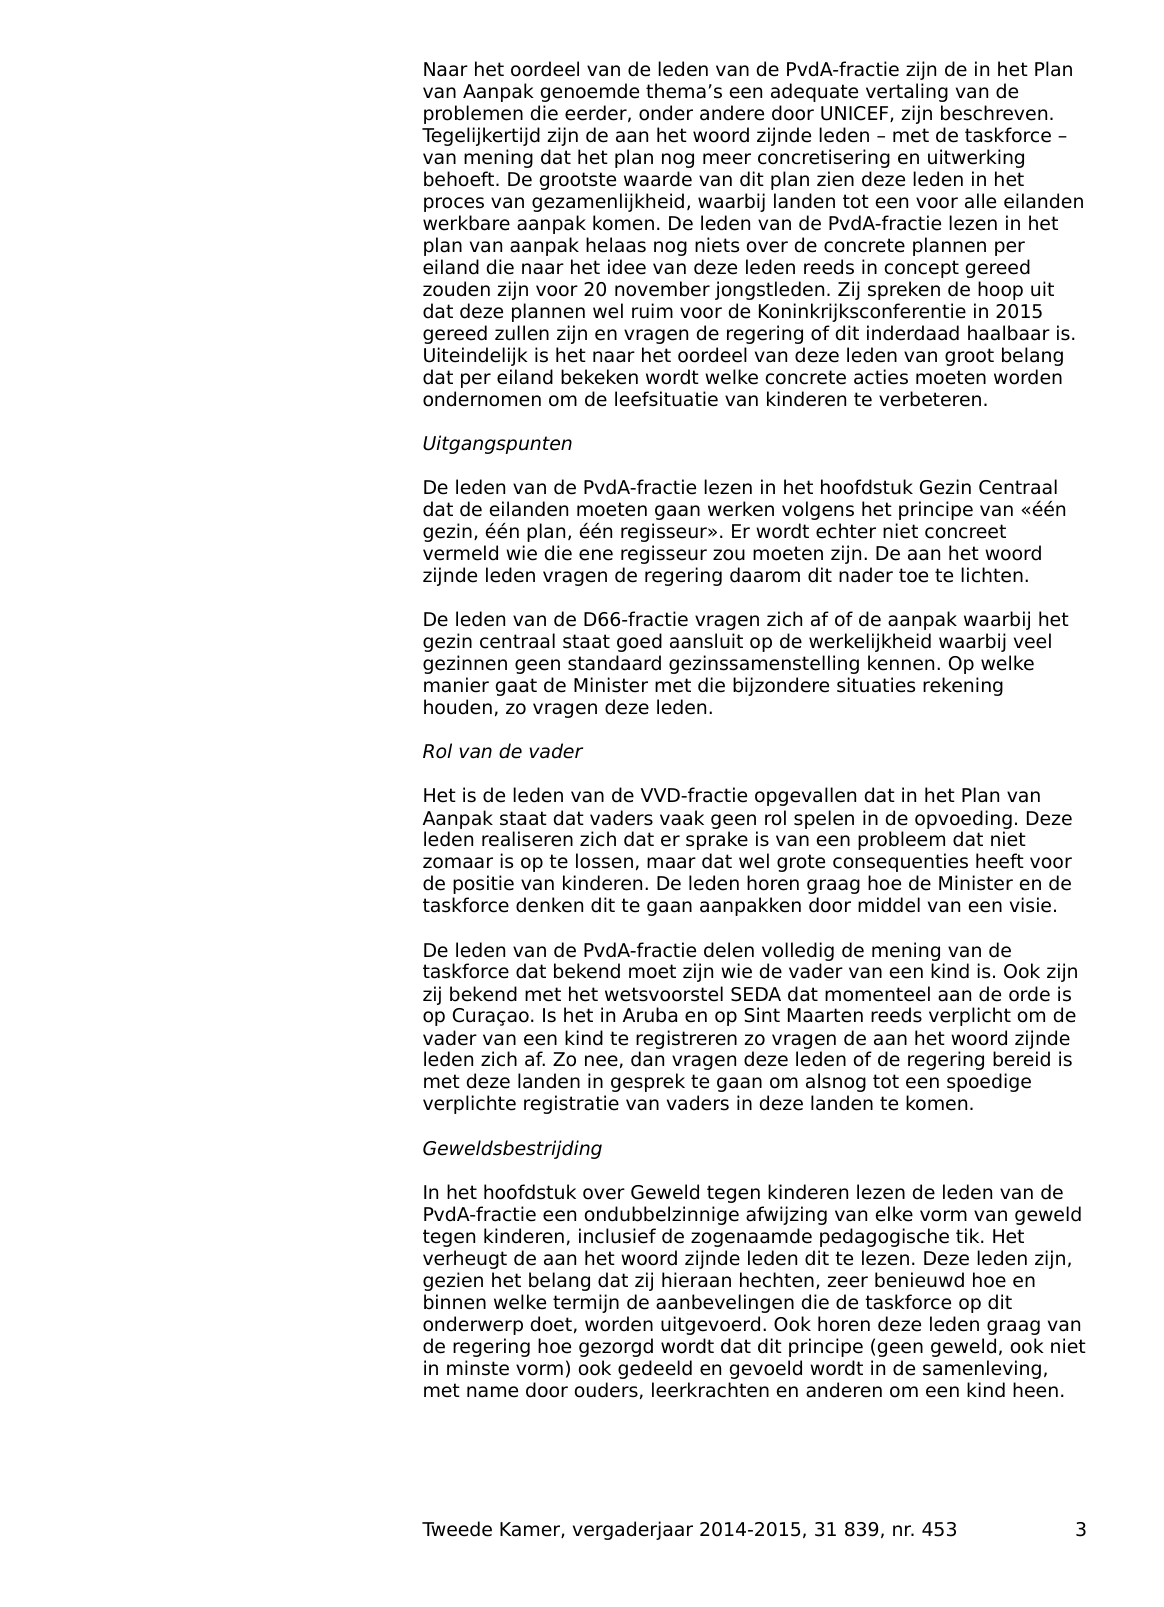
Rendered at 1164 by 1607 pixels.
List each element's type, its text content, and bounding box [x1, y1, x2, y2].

text De leden van de PvdA-fractie lezen in het hoofdstuk Gezin Centraal dat de eilanden moeten gaan werken volgens het principe van «één gezin, één plan, één regisseur». Er wordt echter niet concreet vermeld wie die ene regisseur zou moeten zijn. De aan het woord zijnde leden vragen de regering daarom dit nader toe te lichten. [422, 477, 1087, 587]
text Het is de leden van de VVD-fractie opgevallen dat in het Plan van Aanpak staat dat vaders vaak geen rol spelen in de opvoeding. Deze leden realiseren zich dat er sprake is van een probleem dat niet zomaar is op te lossen, maar dat wel grote consequenties heeft voor de positie van kinderen. De leden horen graag hoe de Minister en de taskforce denken dit te gaan aanpakken door middel van een visie. [422, 785, 1087, 917]
subtitle Rol van de vader [422, 741, 1087, 763]
subtitle Uitgangspunten [422, 433, 1087, 455]
text In het hoofdstuk over Geweld tegen kinderen lezen de leden van de PvdA-fractie een ondubbelzinnige afwijzing van elke vorm van geweld tegen kinderen, inclusief de zogenaamde pedagogische tik. Het verheugt de aan het woord zijnde leden dit te lezen. Deze leden zijn, gezien het belang dat zij hieraan hechten, zeer benieuwd hoe en binnen welke termijn de aanbevelingen die de taskforce op dit onderwerp doet, worden uitgevoerd. Ook horen deze leden graag van de regering hoe gezorgd wordt dat dit principe (geen geweld, ook niet in minste vorm) ook gedeeld en gevoeld wordt in de samenleving, met name door ouders, leerkrachten en anderen om een kind heen. [422, 1182, 1087, 1401]
subtitle Geweldsbestrijding [422, 1137, 1087, 1159]
text De leden van de PvdA-fractie delen volledig de mening van de taskforce dat bekend moet zijn wie de vader van een kind is. Ook zijn zij bekend met het wetsvoorstel SEDA dat momenteel aan de orde is op Curaçao. Is het in Aruba en op Sint Maarten reeds verplicht om de vader van een kind te registreren zo vragen de aan het woord zijnde leden zich af. Zo nee, dan vragen deze leden of de regering bereid is met deze landen in gesprek te gaan om alsnog tot een spoedige verplichte registratie van vaders in deze landen te komen. [422, 939, 1087, 1115]
text Naar het oordeel van de leden van de PvdA-fractie zijn de in het Plan van Aanpak genoemde thema’s een adequate vertaling van de problemen die eerder, onder andere door UNICEF, zijn beschreven. Tegelijkertijd zijn de aan het woord zijnde leden – met de taskforce – van mening dat het plan nog meer concretisering en uitwerking behoeft. De grootste waarde van dit plan zien deze leden in het proces van gezamenlijkheid, waarbij landen tot een voor alle eilanden werkbare aanpak komen. De leden van de PvdA-fractie lezen in het plan van aanpak helaas nog niets over de concrete plannen per eiland die naar het idee van deze leden reeds in concept gereed zouden zijn voor 20 november jongstleden. Zij spreken de hoop uit dat deze plannen wel ruim voor de Koninkrijksconferentie in 2015 gereed zullen zijn en vragen de regering of dit inderdaad haalbaar is. Uiteindelijk is het naar het oordeel van deze leden van groot belang dat per eiland bekeken wordt welke concrete acties moeten worden ondernomen om de leefsituatie van kinderen te verbeteren. [422, 59, 1087, 411]
text De leden van de D66-fractie vragen zich af of de aanpak waarbij het gezin centraal staat goed aansluit op de werkelijkheid waarbij veel gezinnen geen standaard gezinssamenstelling kennen. Op welke manier gaat de Minister met die bijzondere situaties rekening houden, zo vragen deze leden. [422, 609, 1087, 719]
